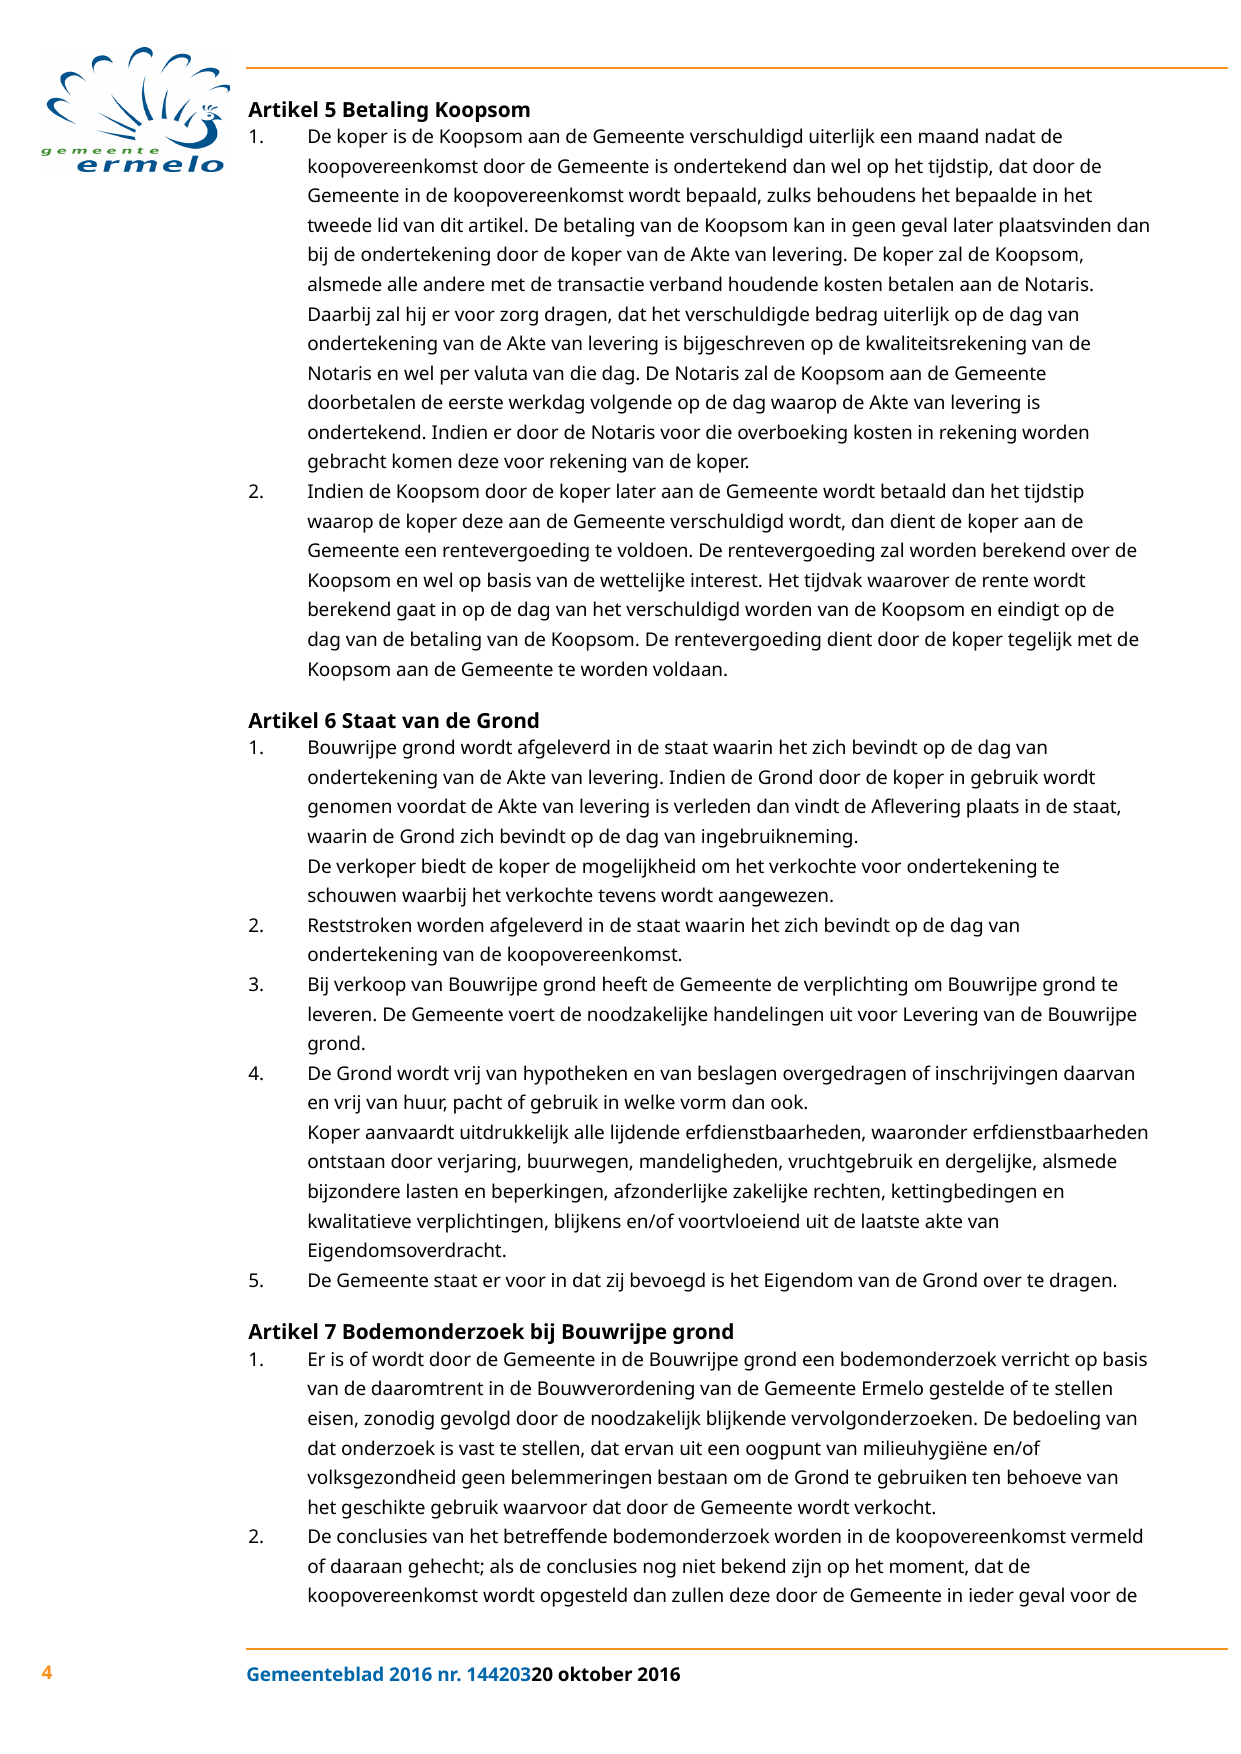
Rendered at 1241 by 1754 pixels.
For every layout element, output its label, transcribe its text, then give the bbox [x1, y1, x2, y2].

list De koper is de Koopsom aan de Gemeente verschuldigd uiterlijk een maand nadat de koopovereenkomst door de Gemeente is ondertekend dan wel op het tijdstip, dat door de Gemeente in de koopovereenkomst wordt bepaald, zulks behoudens het bepaalde in het tweede lid van dit artikel. De betaling van de Koopsom kan in geen geval later plaatsvinden dan bij de ondertekening door de koper van de Akte van levering. De koper zal de Koopsom, alsmede alle andere met de transactie verband houdende kosten betalen aan de Notaris. Daarbij zal hij er voor zorg dragen, dat het verschuldigde bedrag uiterlijk op de dag van ondertekening van de Akte van levering is bijgeschreven op de kwaliteitsrekening van de Notaris en wel per valuta van die dag. De Notaris zal de Koopsom aan de Gemeente doorbetalen de eerste werkdag volgende op de dag waarop de Akte van levering is ondertekend. Indien er door de Notaris voor die overboeking kosten in rekening worden gebracht komen deze voor rekening van de koper. [248, 123, 1152, 474]
picture [41, 47, 231, 172]
list Bouwrijpe grond wordt afgeleverd in de staat waarin het zich bevindt op de dag van ondertekening van de Akte van levering. Indien de Grond door de koper in gebruik wordt genomen voordat de Akte van levering is verleden dan vindt de Aflevering plaats in de staat, waarin de Grond zich bevindt op de dag van ingebruikneming. [248, 734, 1152, 849]
text Artikel 7 Bodemonderzoek bij Bouwrijpe grond [248, 1317, 1152, 1346]
list Reststroken worden afgeleverd in de staat waarin het zich bevindt op de dag van ondertekening van de koopovereenkomst. [248, 912, 1152, 967]
list Er is of wordt door de Gemeente in de Bouwrijpe grond een bodemonderzoek verricht op basis van de daaromtrent in de Bouwverordening van de Gemeente Ermelo gestelde of te stellen eisen, zonodig gevolgd door de noodzakelijk blijkende vervolgonderzoeken. De bedoeling van dat onderzoek is vast te stellen, dat ervan uit een oogpunt van milieuhygiëne en/of volksgezondheid geen belemmeringen bestaan om de Grond te gebruiken ten behoeve van het geschikte gebruik waarvoor dat door de Gemeente wordt verkocht. [248, 1346, 1152, 1519]
list De conclusies van het betreffende bodemonderzoek worden in de koopovereenkomst vermeld of daaraan gehecht; als de conclusies nog niet bekend zijn op het moment, dat de koopovereenkomst wordt opgesteld dan zullen deze door de Gemeente in ieder geval voor de [248, 1523, 1152, 1608]
list Indien de Koopsom door de koper later aan de Gemeente wordt betaald dan het tijdstip waarop de koper deze aan de Gemeente verschuldigd wordt, dan dient de koper aan de Gemeente een rentevergoeding te voldoen. De rentevergoeding zal worden berekend over de Koopsom en wel op basis van de wettelijke interest. Het tijdvak waarover de rente wordt berekend gaat in op de dag van het verschuldigd worden van de Koopsom en eindigt op de dag van de betaling van de Koopsom. De rentevergoeding dient door de koper tegelijk met de Koopsom aan de Gemeente te worden voldaan. [248, 478, 1152, 681]
list De verkoper biedt de koper de mogelijkheid om het verkochte voor ondertekening te schouwen waarbij het verkochte tevens wordt aangewezen. [248, 853, 1152, 908]
list De Gemeente staat er voor in dat zij bevoegd is het Eigendom van de Grond over te dragen. [248, 1267, 1152, 1293]
list Bij verkoop van Bouwrijpe grond heeft de Gemeente de verplichting om Bouwrijpe grond te leveren. De Gemeente voert de noodzakelijke handelingen uit voor Levering van de Bouwrijpe grond. [248, 971, 1152, 1056]
list Koper aanvaardt uitdrukkelijk alle lijdende erfdienstbaarheden, waaronder erfdienstbaarheden ontstaan door verjaring, buurwegen, mandeligheden, vruchtgebruik en dergelijke, alsmede bijzondere lasten en beperkingen, afzonderlijke zakelijke rechten, kettingbedingen en kwalitatieve verplichtingen, blijkens en/of voortvloeiend uit de laatste akte van Eigendomsoverdracht. [248, 1119, 1152, 1263]
text Artikel 5 Betaling Koopsom [248, 95, 1152, 123]
text Artikel 6 Staat van de Grond [248, 706, 1152, 734]
list De Grond wordt vrij van hypotheken en van beslagen overgedragen of inschrijvingen daarvan en vrij van huur, pacht of gebruik in welke vorm dan ook. [248, 1060, 1152, 1115]
